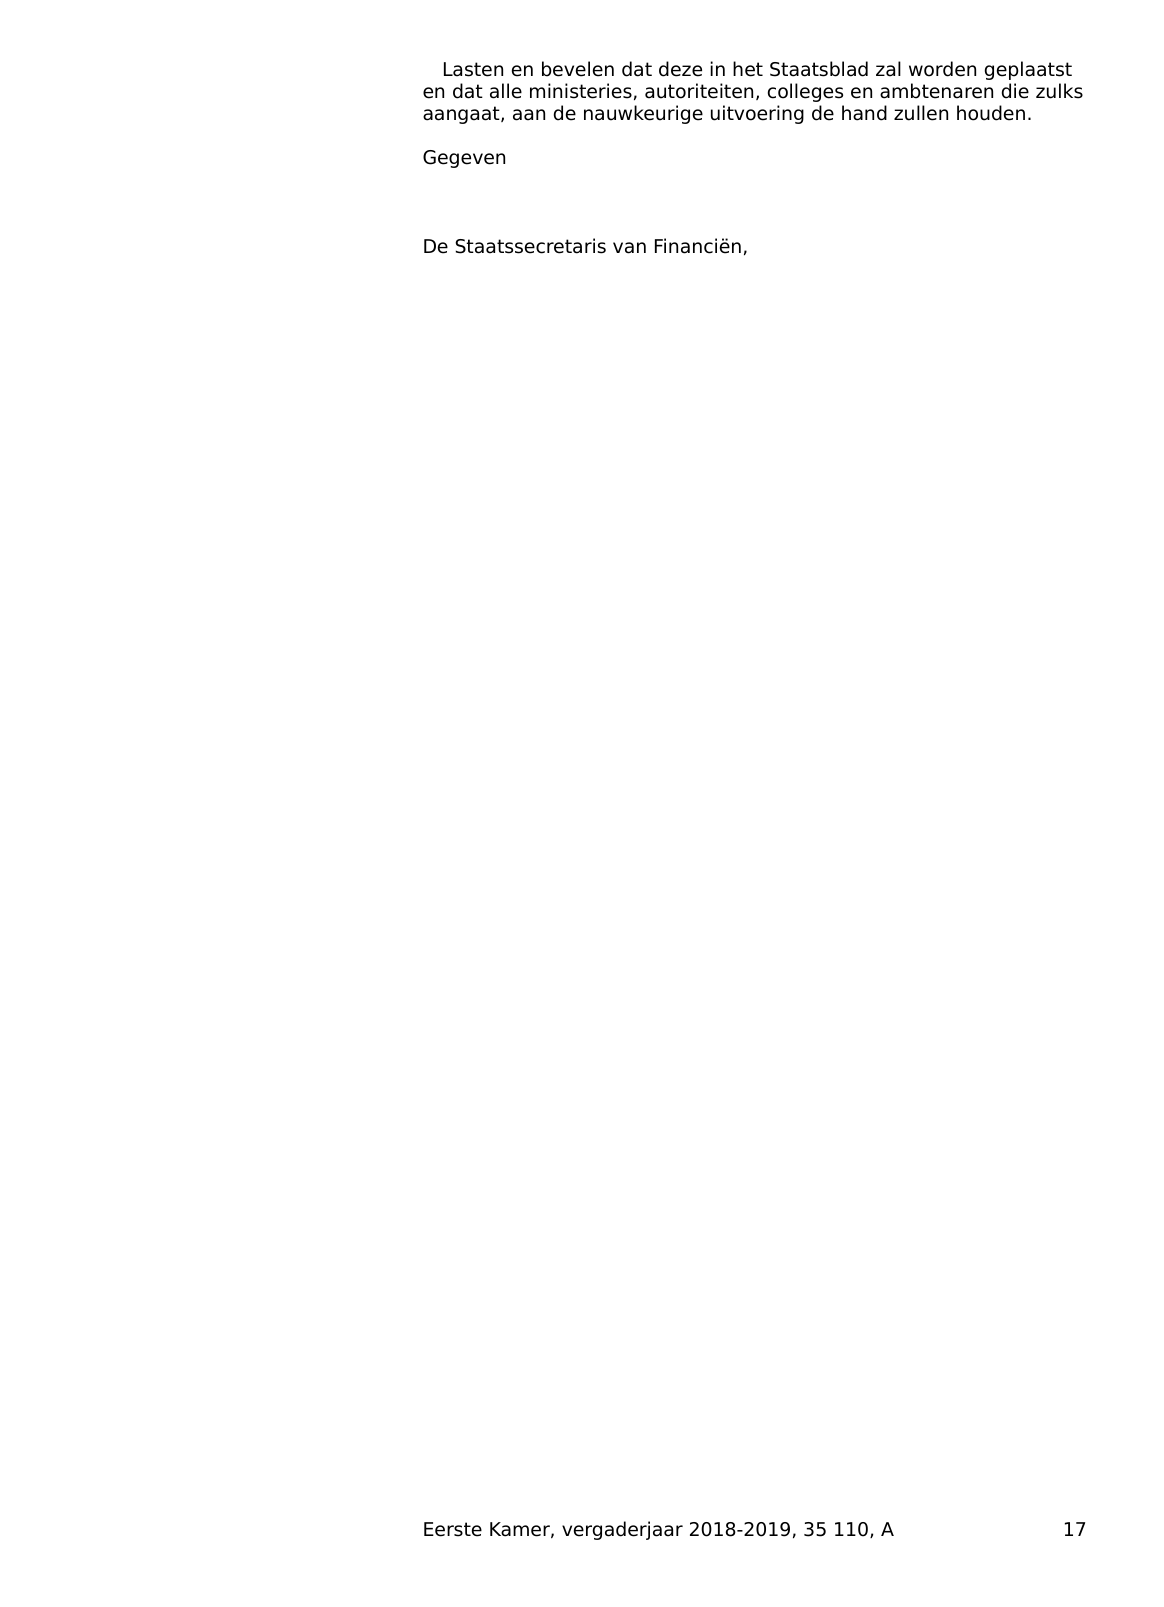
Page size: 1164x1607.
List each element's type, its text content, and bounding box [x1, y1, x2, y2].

text Lasten en bevelen dat deze in het Staatsblad zal worden geplaatst en dat alle ministeries, autoriteiten, colleges en ambtenaren die zulks aangaat, aan de nauwkeurige uitvoering de hand zullen houden. [422, 59, 1087, 125]
text Gegeven [422, 147, 1087, 169]
text De Staatssecretaris van Financiën, [422, 236, 1087, 258]
